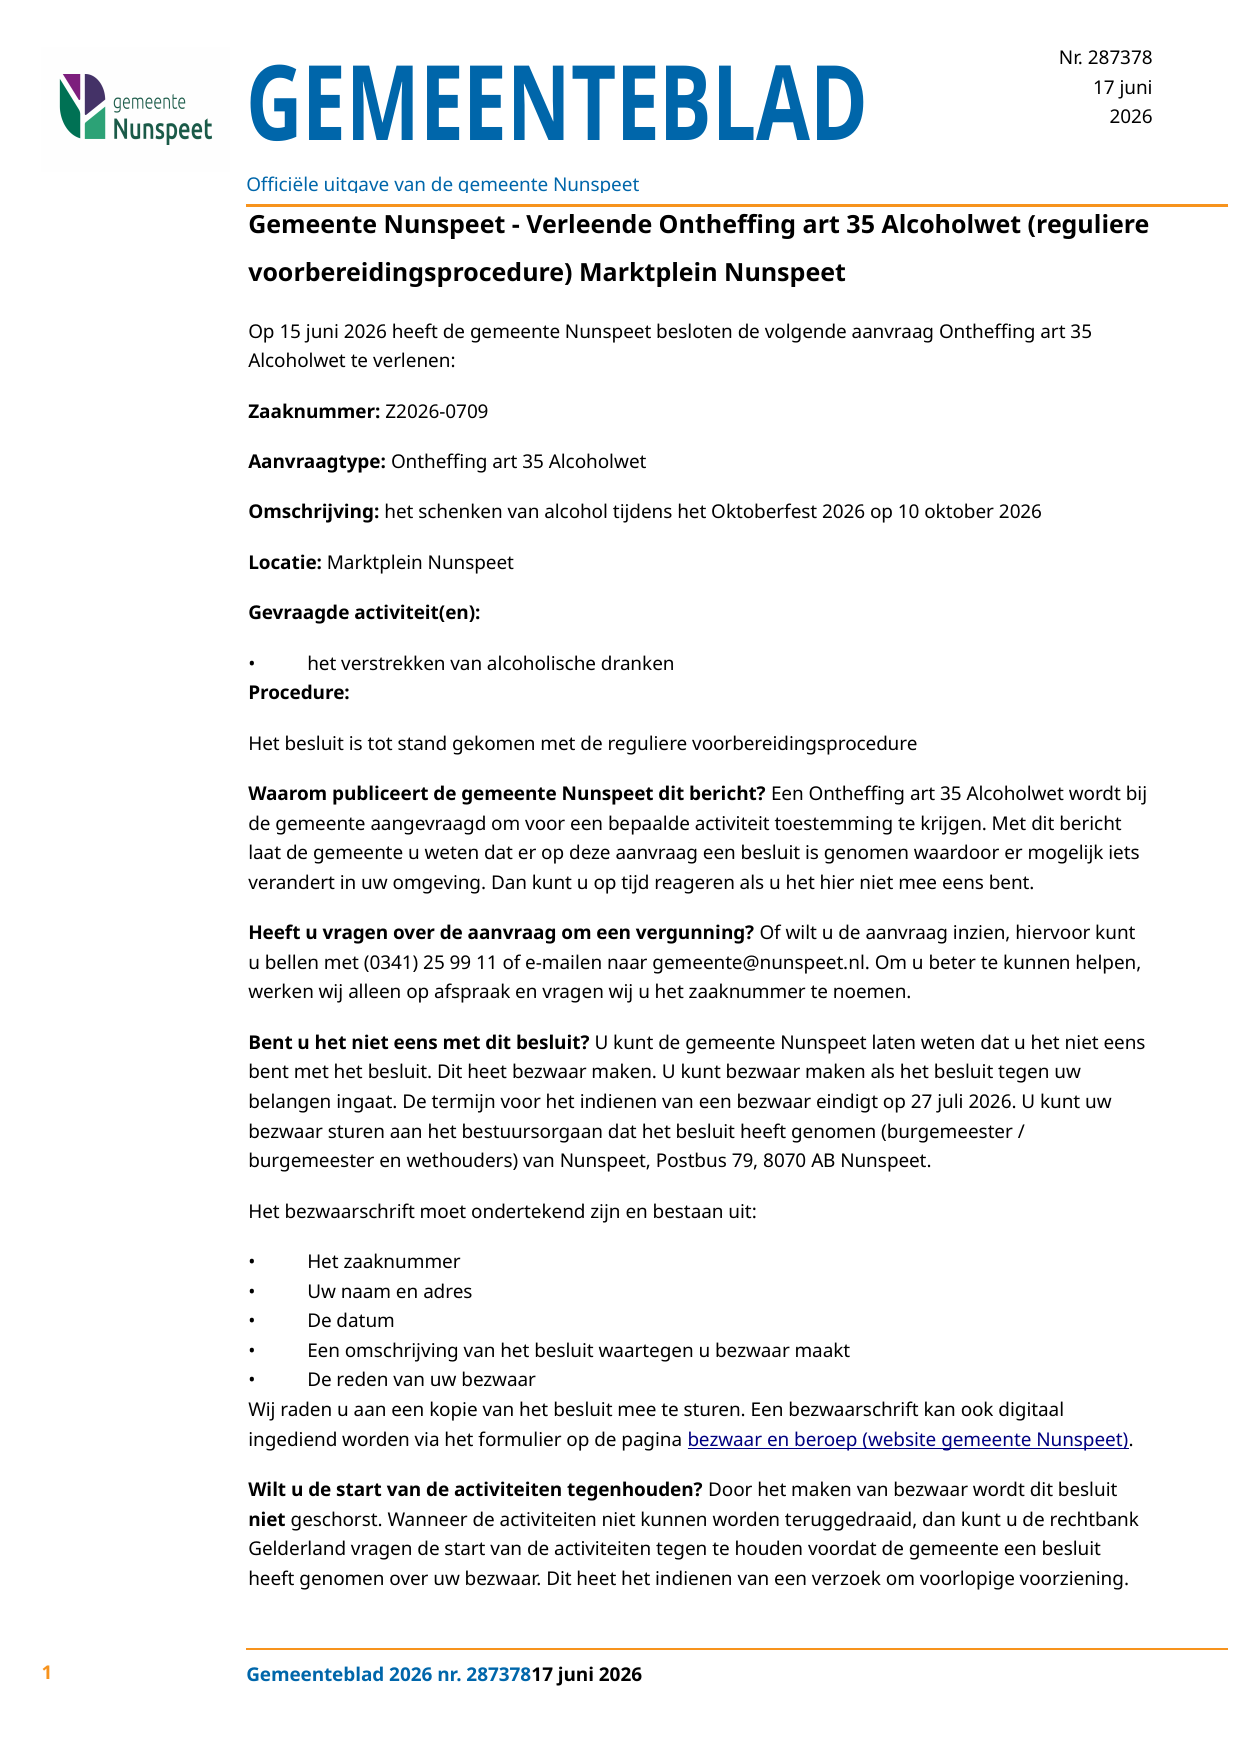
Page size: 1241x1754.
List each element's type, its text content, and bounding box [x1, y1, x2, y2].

text Heeft u vragen over de aanvraag om een vergunning? Of wilt u de aanvraag inzien, hiervoor kunt u bellen met (0341) 25 99 11 of e-mailen naar gemeente@nunspeet.nl. Om u beter te kunnen helpen, werken wij alleen op afspraak en vragen wij u het zaaknummer te noemen. [248, 919, 1152, 1004]
list het verstrekken van alcoholische dranken [248, 650, 1152, 676]
text Op 15 juni 2026 heeft de gemeente Nunspeet besloten de volgende aanvraag Ontheffing art 35 Alcoholwet te verlenen: [248, 318, 1152, 373]
text Procedure: [248, 679, 1152, 705]
list De datum [248, 1307, 1152, 1333]
picture [41, 47, 231, 172]
list De reden van uw bezwaar [248, 1367, 1152, 1392]
text Wilt u de start van de activiteiten tegenhouden? Door het maken van bezwaar wordt dit besluit niet geschorst. Wanneer de activiteiten niet kunnen worden teruggedraaid, dan kunt u de rechtbank Gelderland vragen de start van de activiteiten tegen te houden voordat de gemeente een besluit heeft genomen over uw bezwaar. Dit heet het indienen van een verzoek om voorlopige voorziening. [248, 1476, 1152, 1591]
list Het zaaknummer [248, 1248, 1152, 1274]
list Een omschrijving van het besluit waartegen u bezwaar maakt [248, 1337, 1152, 1363]
text Omschrijving: het schenken van alcohol tijdens het Oktoberfest 2026 op 10 oktober 2026 [248, 499, 1152, 524]
text Het bezwaarschrift moet ondertekend zijn en bestaan uit: [248, 1198, 1152, 1224]
list Uw naam en adres [248, 1278, 1152, 1304]
text Wij raden u aan een kopie van het besluit mee te sturen. Een bezwaarschrift kan ook digitaal ingediend worden via het formulier op de pagina bezwaar en beroep (website gemeente Nunspeet). [248, 1396, 1152, 1452]
text Waarom publiceert de gemeente Nunspeet dit bericht? Een Ontheffing art 35 Alcoholwet wordt bij de gemeente aangevraagd om voor een bepaalde activiteit toestemming te krijgen. Met dit bericht laat de gemeente u weten dat er op deze aanvraag een besluit is genomen waardoor er mogelijk iets verandert in uw omgeving. Dan kunt u op tijd reageren als u het hier niet mee eens bent. [248, 780, 1152, 895]
text Locatie: Marktplein Nunspeet [248, 549, 1152, 575]
text Gemeente Nunspeet - Verleende Ontheffing art 35 Alcoholwet (reguliere voorbereidingsprocedure) Marktplein Nunspeet [248, 207, 1152, 288]
text Het besluit is tot stand gekomen met de reguliere voorbereidingsprocedure [248, 730, 1152, 756]
text Aanvraagtype: Ontheffing art 35 Alcoholwet [248, 448, 1152, 474]
text Gevraagde activiteit(en): [248, 599, 1152, 625]
text Zaaknummer: Z2026-0709 [248, 398, 1152, 424]
text Bent u het niet eens met dit besluit? U kunt de gemeente Nunspeet laten weten dat u het niet eens bent met het besluit. Dit heet bezwaar maken. U kunt bezwaar maken als het besluit tegen uw belangen ingaat. De termijn voor het indienen van een bezwaar eindigt op 27 juli 2026. U kunt uw bezwaar sturen aan het bestuursorgaan dat het besluit heeft genomen (burgemeester / burgemeester en wethouders) van Nunspeet, Postbus 79, 8070 AB Nunspeet. [248, 1029, 1152, 1173]
